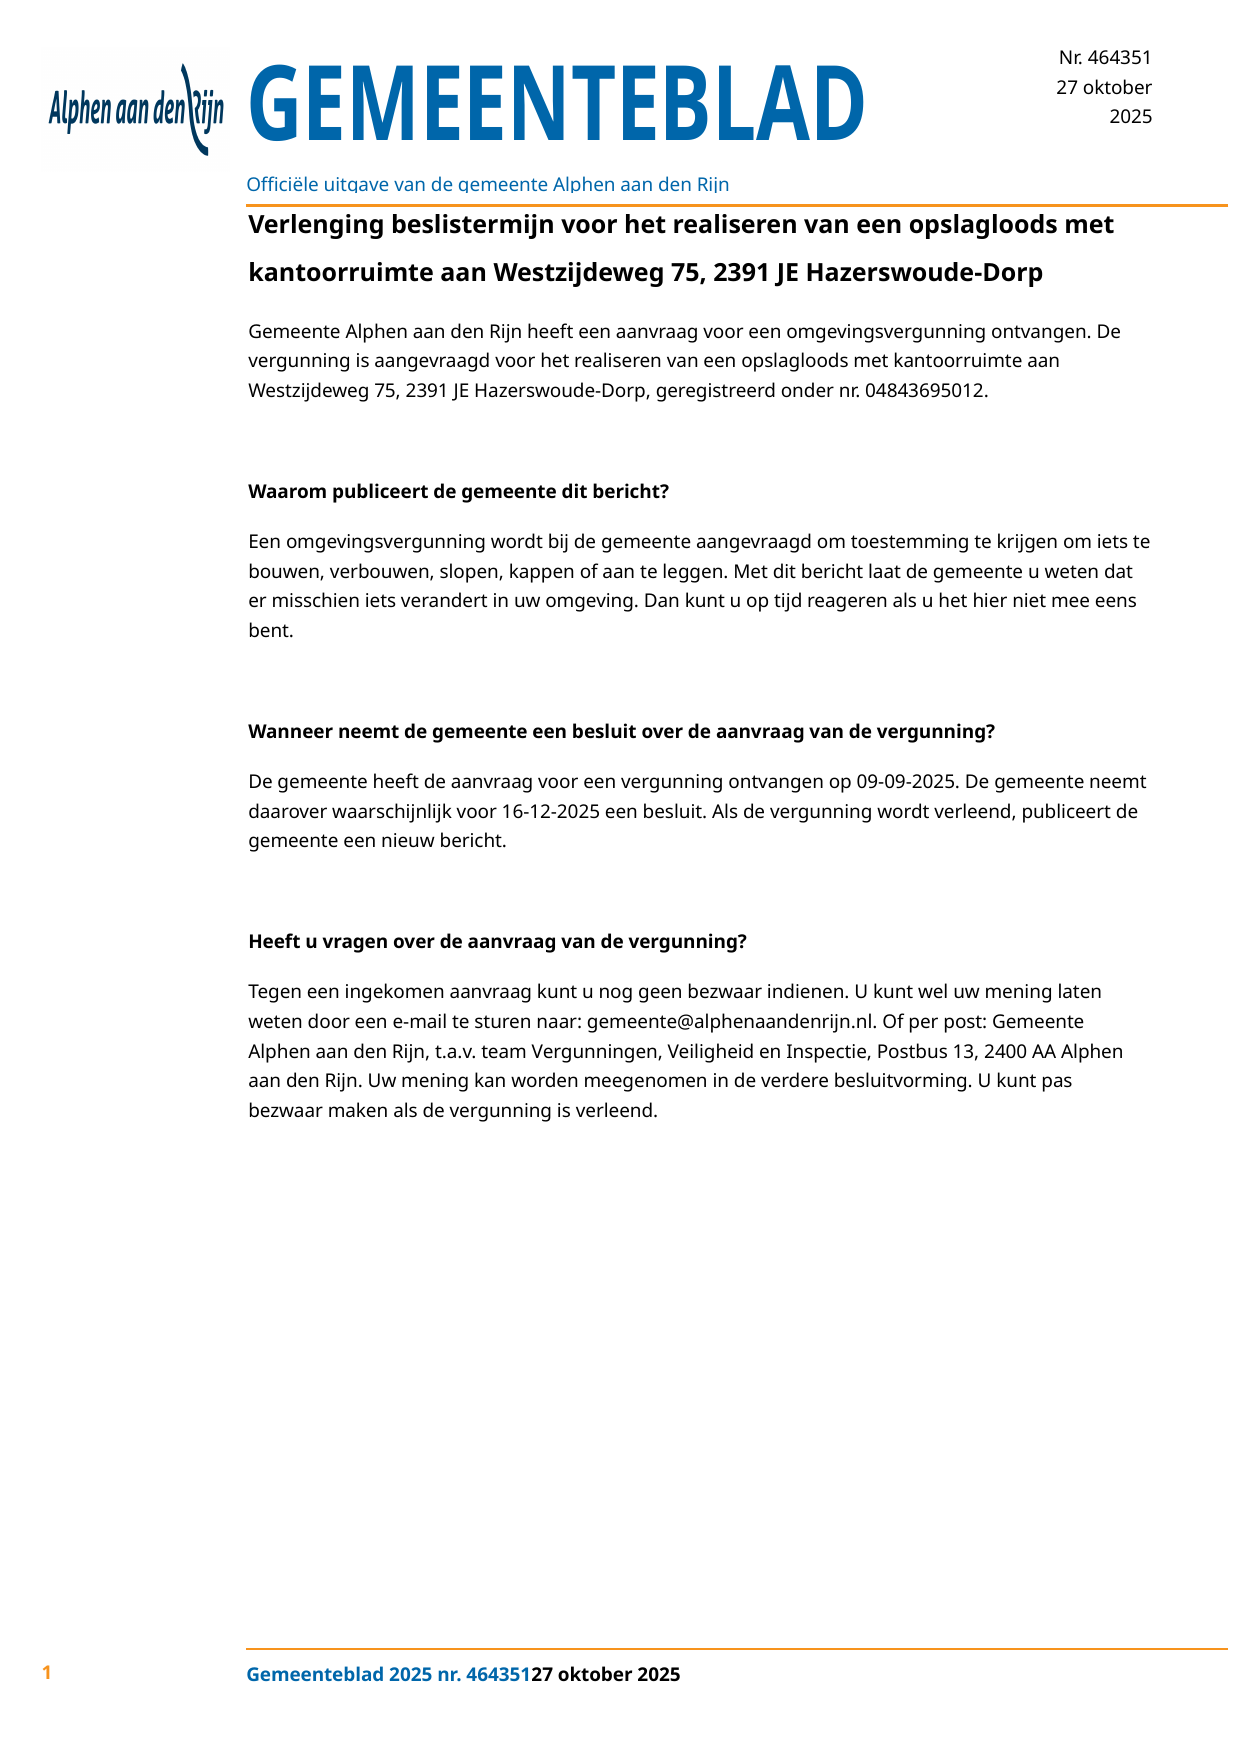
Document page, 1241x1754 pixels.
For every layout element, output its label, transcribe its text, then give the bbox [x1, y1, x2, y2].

text Waarom publiceert de gemeente dit bericht? [248, 478, 1152, 504]
text Gemeente Alphen aan den Rijn heeft een aanvraag voor een omgevingsvergunning ontvangen. De vergunning is aangevraagd voor het realiseren van een opslagloods met kantoorruimte aan Westzijdeweg 75, 2391 JE Hazerswoude-Dorp, geregistreerd onder nr. 04843695012. [248, 318, 1152, 403]
picture [41, 47, 231, 172]
text Een omgevingsvergunning wordt bij de gemeente aangevraagd om toestemming te krijgen om iets te bouwen, verbouwen, slopen, kappen of aan te leggen. Met dit bericht laat de gemeente u weten dat er misschien iets verandert in uw omgeving. Dan kunt u op tijd reageren als u het hier niet mee eens bent. [248, 528, 1152, 643]
text Wanneer neemt de gemeente een besluit over de aanvraag van de vergunning? [248, 718, 1152, 744]
text De gemeente heeft de aanvraag voor een vergunning ontvangen op 09-09-2025. De gemeente neemt daarover waarschijnlijk voor 16-12-2025 een besluit. Als de vergunning wordt verleend, publiceert de gemeente een nieuw bericht. [248, 768, 1152, 853]
text Tegen een ingekomen aanvraag kunt u nog geen bezwaar indienen. U kunt wel uw mening laten weten door een e-mail te sturen naar: gemeente@alphenaandenrijn.nl. Of per post: Gemeente Alphen aan den Rijn, t.a.v. team Vergunningen, Veiligheid en Inspectie, Postbus 13, 2400 AA Alphen aan den Rijn. Uw mening kan worden meegenomen in de verdere besluitvorming. U kunt pas bezwaar maken als de vergunning is verleend. [248, 979, 1152, 1123]
text Heeft u vragen over de aanvraag van de vergunning? [248, 928, 1152, 954]
text Verlenging beslistermijn voor het realiseren van een opslagloods met kantoorruimte aan Westzijdeweg 75, 2391 JE Hazerswoude-Dorp [248, 207, 1152, 288]
